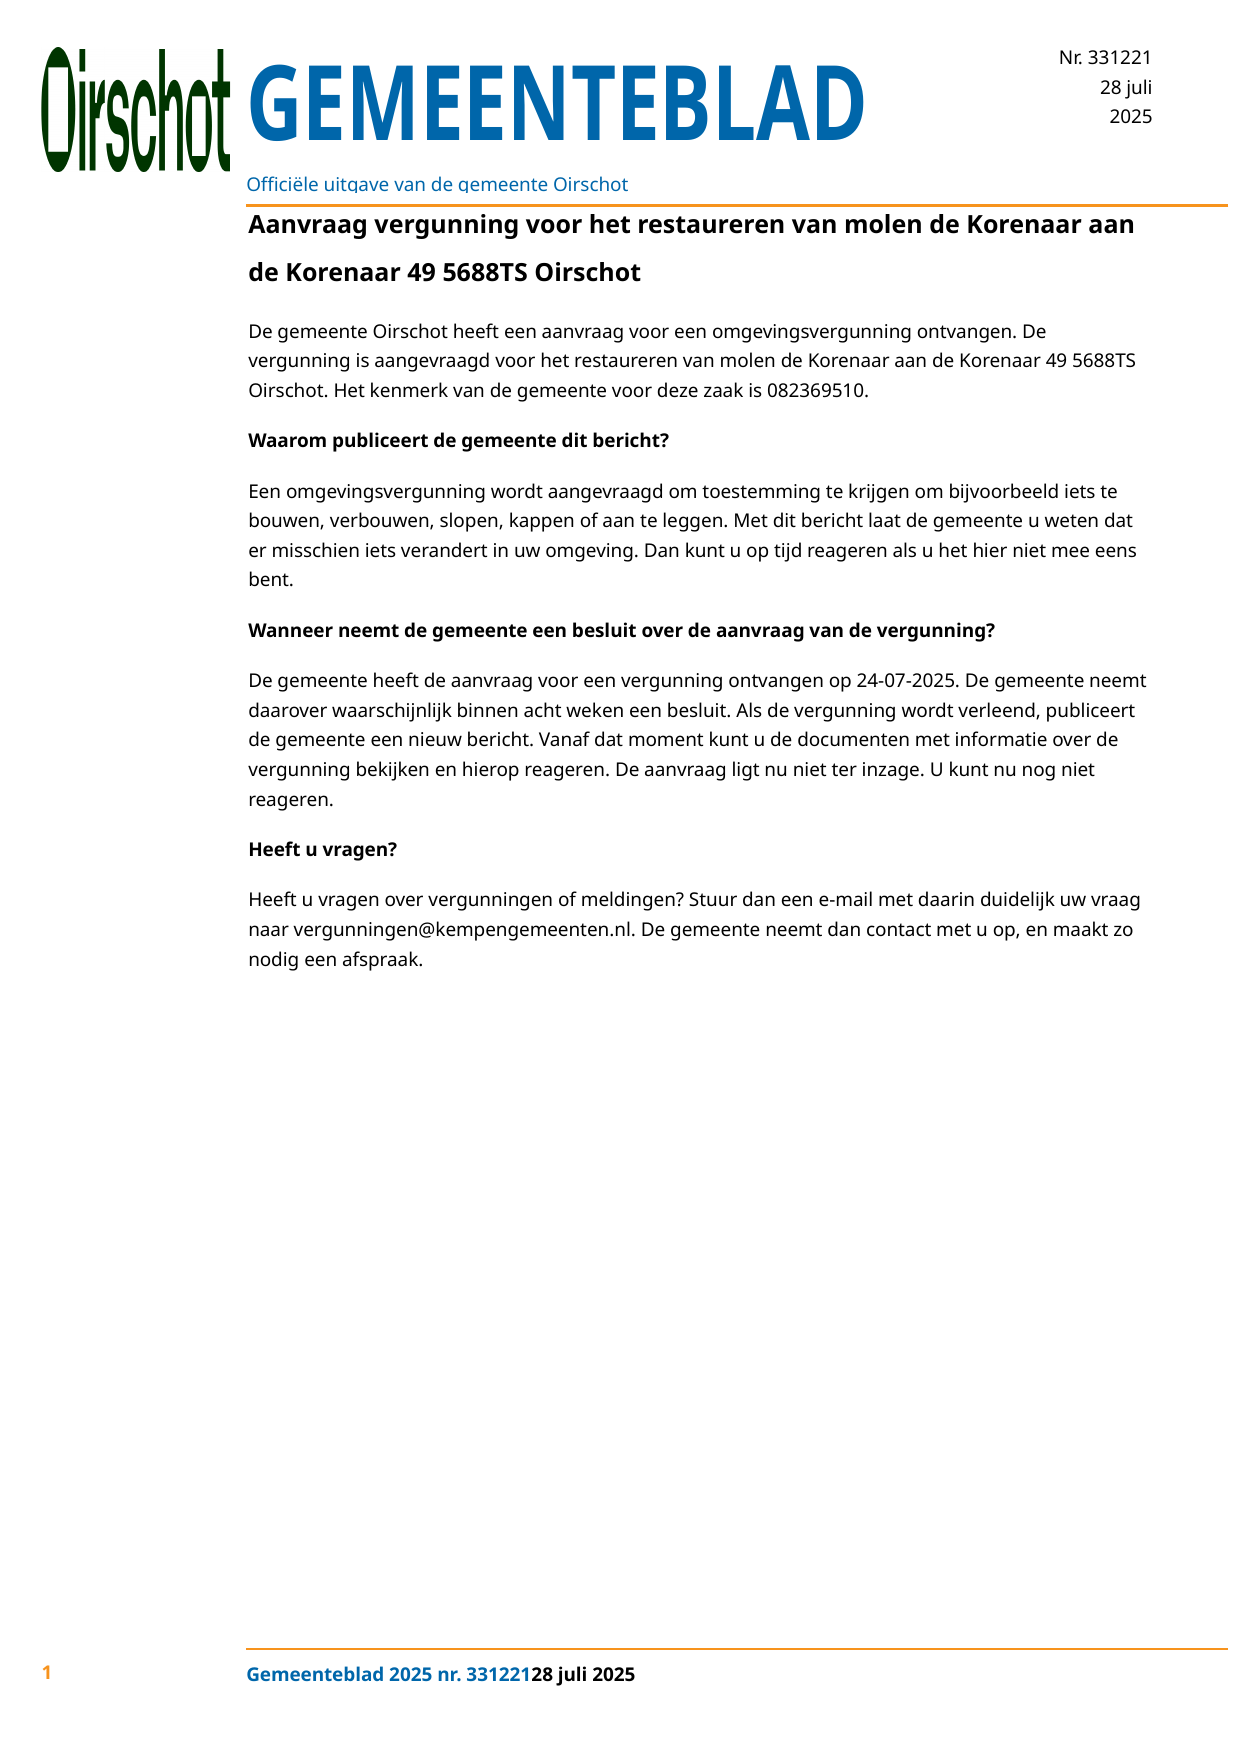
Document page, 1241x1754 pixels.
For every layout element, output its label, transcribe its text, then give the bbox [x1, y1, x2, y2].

text Waarom publiceert de gemeente dit bericht? [248, 427, 1152, 453]
text De gemeente heeft de aanvraag voor een vergunning ontvangen op 24-07-2025. De gemeente neemt daarover waarschijnlijk binnen acht weken een besluit. Als de vergunning wordt verleend, publiceert de gemeente een nieuw bericht. Vanaf dat moment kunt u de documenten met informatie over de vergunning bekijken en hierop reageren. De aanvraag ligt nu niet ter inzage. U kunt nu nog niet reageren. [248, 667, 1152, 812]
text Heeft u vragen over vergunningen of meldingen? Stuur dan een e-mail met daarin duidelijk uw vraag naar vergunningen@kempengemeenten.nl. De gemeente neemt dan contact met u op, en maakt zo nodig een afspraak. [248, 887, 1152, 972]
text Aanvraag vergunning voor het restaureren van molen de Korenaar aan de Korenaar 49 5688TS Oirschot [248, 207, 1152, 288]
text Heeft u vragen? [248, 836, 1152, 862]
text Een omgevingsvergunning wordt aangevraagd om toestemming te krijgen om bijvoorbeeld iets te bouwen, verbouwen, slopen, kappen of aan te leggen. Met dit bericht laat de gemeente u weten dat er misschien iets verandert in uw omgeving. Dan kunt u op tijd reageren als u het hier niet mee eens bent. [248, 478, 1152, 592]
picture [41, 47, 231, 172]
text De gemeente Oirschot heeft een aanvraag voor een omgevingsvergunning ontvangen. De vergunning is aangevraagd voor het restaureren van molen de Korenaar aan de Korenaar 49 5688TS Oirschot. Het kenmerk van de gemeente voor deze zaak is 082369510. [248, 318, 1152, 403]
text Wanneer neemt de gemeente een besluit over de aanvraag van de vergunning? [248, 617, 1152, 643]
